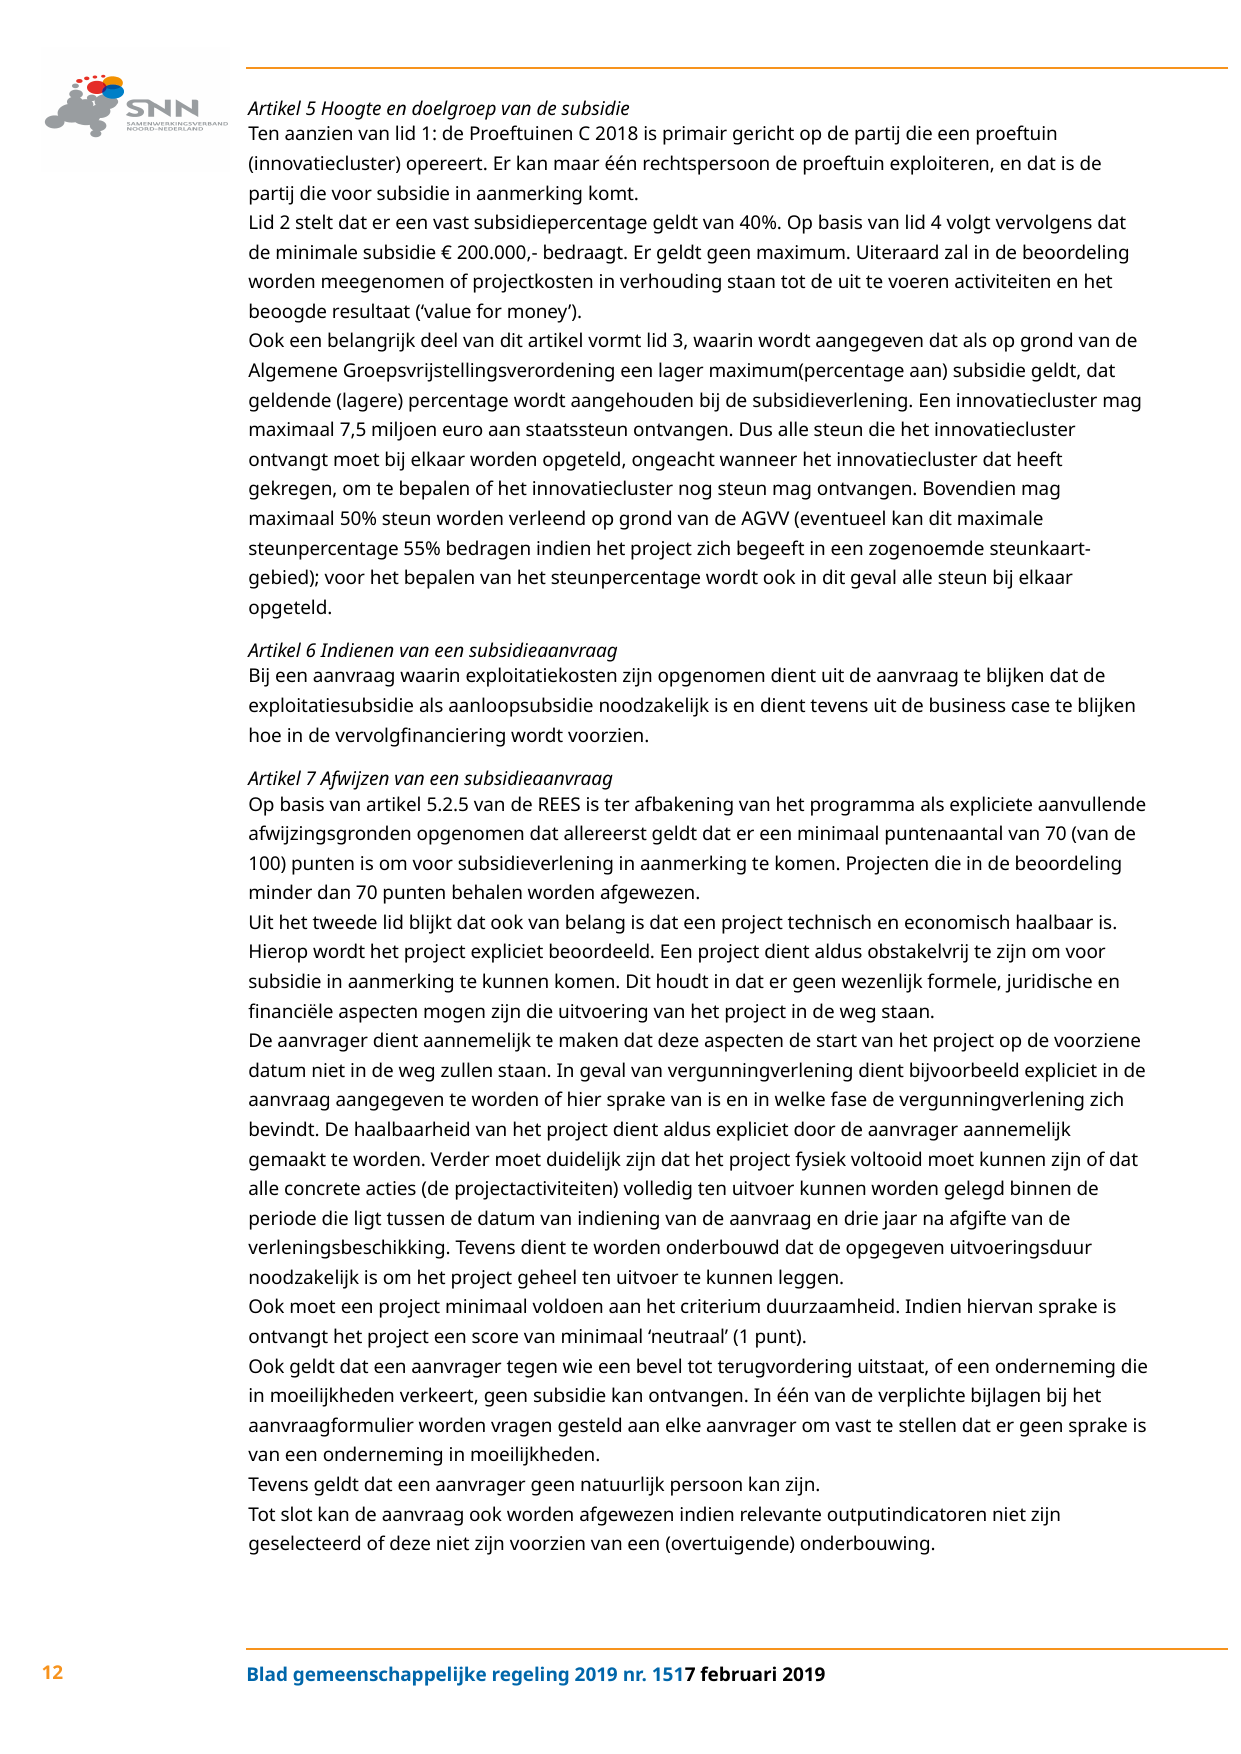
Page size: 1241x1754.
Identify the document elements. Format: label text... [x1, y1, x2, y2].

text Uit het tweede lid blijkt dat ook van belang is dat een project technisch en economisch haalbaar is. Hierop wordt het project expliciet beoordeeld. Een project dient aldus obstakelvrij te zijn om voor subsidie in aanmerking te kunnen komen. Dit houdt in dat er geen wezenlijk formele, juridische en financiële aspecten mogen zijn die uitvoering van het project in de weg staan. [248, 909, 1152, 1023]
text Artikel 7 Afwijzen van een subsidieaanvraag [248, 765, 1152, 791]
text Artikel 6 Indienen van een subsidieaanvraag [248, 637, 1152, 663]
text Ten aanzien van lid 1: de Proeftuinen C 2018 is primair gericht op de partij die een proeftuin (innovatiecluster) opereert. Er kan maar één rechtspersoon de proeftuin exploiteren, en dat is de partij die voor subsidie in aanmerking komt. [248, 121, 1152, 205]
text Bij een aanvraag waarin exploitatiekosten zijn opgenomen dient uit de aanvraag te blijken dat de exploitatiesubsidie als aanloopsubsidie noodzakelijk is en dient tevens uit de business case te blijken hoe in de vervolgfinanciering wordt voorzien. [248, 663, 1152, 748]
text Tot slot kan de aanvraag ook worden afgewezen indien relevante outputindicatoren niet zijn geselecteerd of deze niet zijn voorzien van een (overtuigende) onderbouwing. [248, 1501, 1152, 1556]
text Lid 2 stelt dat er een vast subsidiepercentage geldt van 40%. Op basis van lid 4 volgt vervolgens dat de minimale subsidie € 200.000,- bedraagt. Er geldt geen maximum. Uiteraard zal in de beoordeling worden meegenomen of projectkosten in verhouding staan tot de uit te voeren activiteiten en het beoogde resultaat (‘value for money’). [248, 209, 1152, 324]
text Tevens geldt dat een aanvrager geen natuurlijk persoon kan zijn. [248, 1471, 1152, 1497]
text Ook geldt dat een aanvrager tegen wie een bevel tot terugvordering uitstaat, of een onderneming die in moeilijkheden verkeert, geen subsidie kan ontvangen. In één van de verplichte bijlagen bij het aanvraagformulier worden vragen gesteld aan elke aanvrager om vast te stellen dat er geen sprake is van een onderneming in moeilijkheden. [248, 1353, 1152, 1467]
text Artikel 5 Hoogte en doelgroep van de subsidie [248, 95, 1152, 121]
text Ook een belangrijk deel van dit artikel vormt lid 3, waarin wordt aangegeven dat als op grond van de Algemene Groepsvrijstellingsverordening een lager maximum(percentage aan) subsidie geldt, dat geldende (lagere) percentage wordt aangehouden bij de subsidieverlening. Een innovatiecluster mag maximaal 7,5 miljoen euro aan staatssteun ontvangen. Dus alle steun die het innovatiecluster ontvangt moet bij elkaar worden opgeteld, ongeacht wanneer het innovatiecluster dat heeft gekregen, om te bepalen of het innovatiecluster nog steun mag ontvangen. Bovendien mag maximaal 50% steun worden verleend op grond van de AGVV (eventueel kan dit maximale steunpercentage 55% bedragen indien het project zich begeeft in een zogenoemde steunkaart-gebied); voor het bepalen van het steunpercentage wordt ook in dit geval alle steun bij elkaar opgeteld. [248, 328, 1152, 619]
picture [41, 47, 231, 172]
text De aanvrager dient aannemelijk te maken dat deze aspecten de start van het project op de voorziene datum niet in de weg zullen staan. In geval van vergunningverlening dient bijvoorbeeld expliciet in de aanvraag aangegeven te worden of hier sprake van is en in welke fase de vergunningverlening zich bevindt. De haalbaarheid van het project dient aldus expliciet door de aanvrager aannemelijk gemaakt te worden. Verder moet duidelijk zijn dat het project fysiek voltooid moet kunnen zijn of dat alle concrete acties (de projectactiviteiten) volledig ten uitvoer kunnen worden gelegd binnen de periode die ligt tussen de datum van indiening van de aanvraag en drie jaar na afgifte van de verleningsbeschikking. Tevens dient te worden onderbouwd dat de opgegeven uitvoeringsduur noodzakelijk is om het project geheel ten uitvoer te kunnen leggen. [248, 1027, 1152, 1290]
text Ook moet een project minimaal voldoen aan het criterium duurzaamheid. Indien hiervan sprake is ontvangt het project een score van minimaal ‘neutraal’ (1 punt). [248, 1294, 1152, 1349]
text Op basis van artikel 5.2.5 van de REES is ter afbakening van het programma als expliciete aanvullende afwijzingsgronden opgenomen dat allereerst geldt dat er een minimaal puntenaantal van 70 (van de 100) punten is om voor subsidieverlening in aanmerking te komen. Projecten die in de beoordeling minder dan 70 punten behalen worden afgewezen. [248, 791, 1152, 905]
